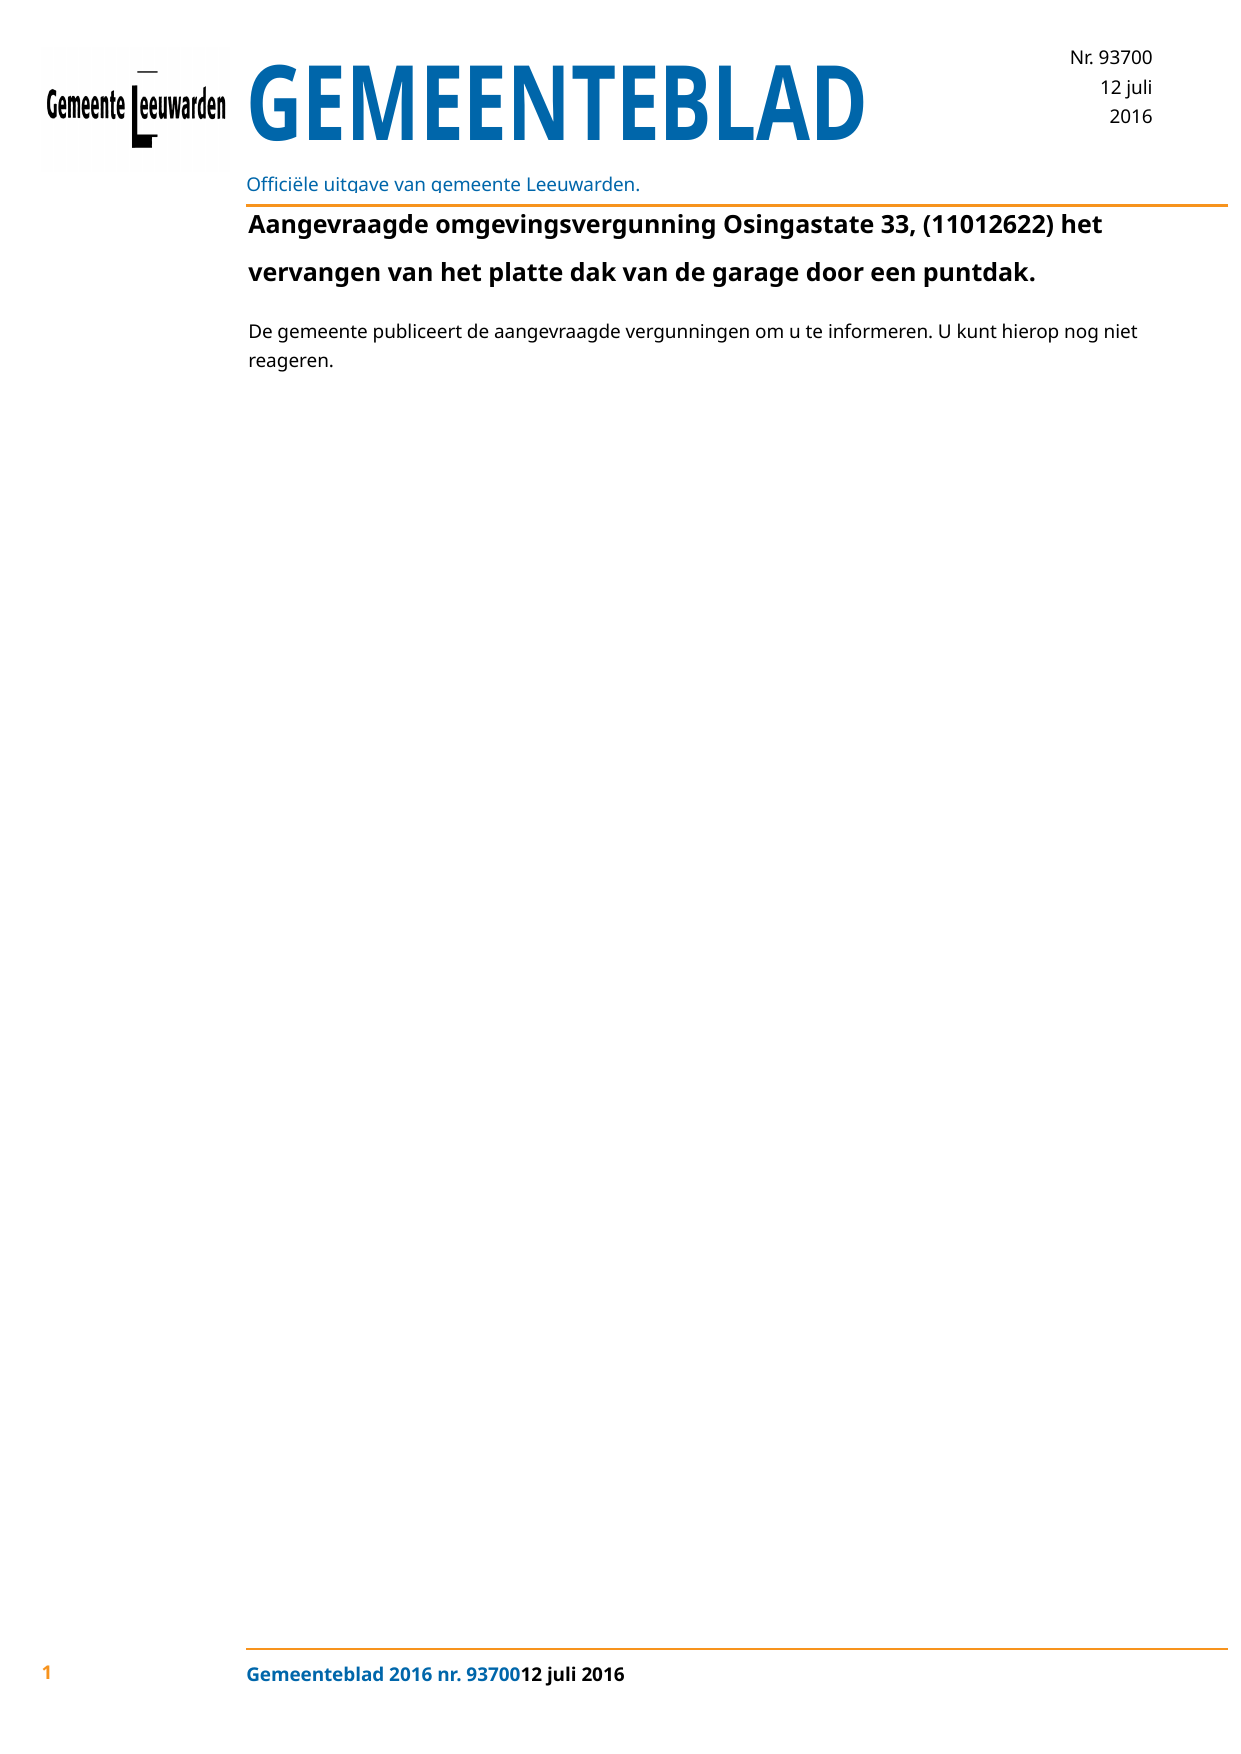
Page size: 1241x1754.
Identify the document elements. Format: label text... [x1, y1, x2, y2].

picture [41, 47, 231, 172]
text Aangevraagde omgevingsvergunning Osingastate 33, (11012622) het vervangen van het platte dak van de garage door een puntdak. [248, 207, 1152, 288]
text De gemeente publiceert de aangevraagde vergunningen om u te informeren. U kunt hierop nog niet reageren. [248, 318, 1152, 373]
